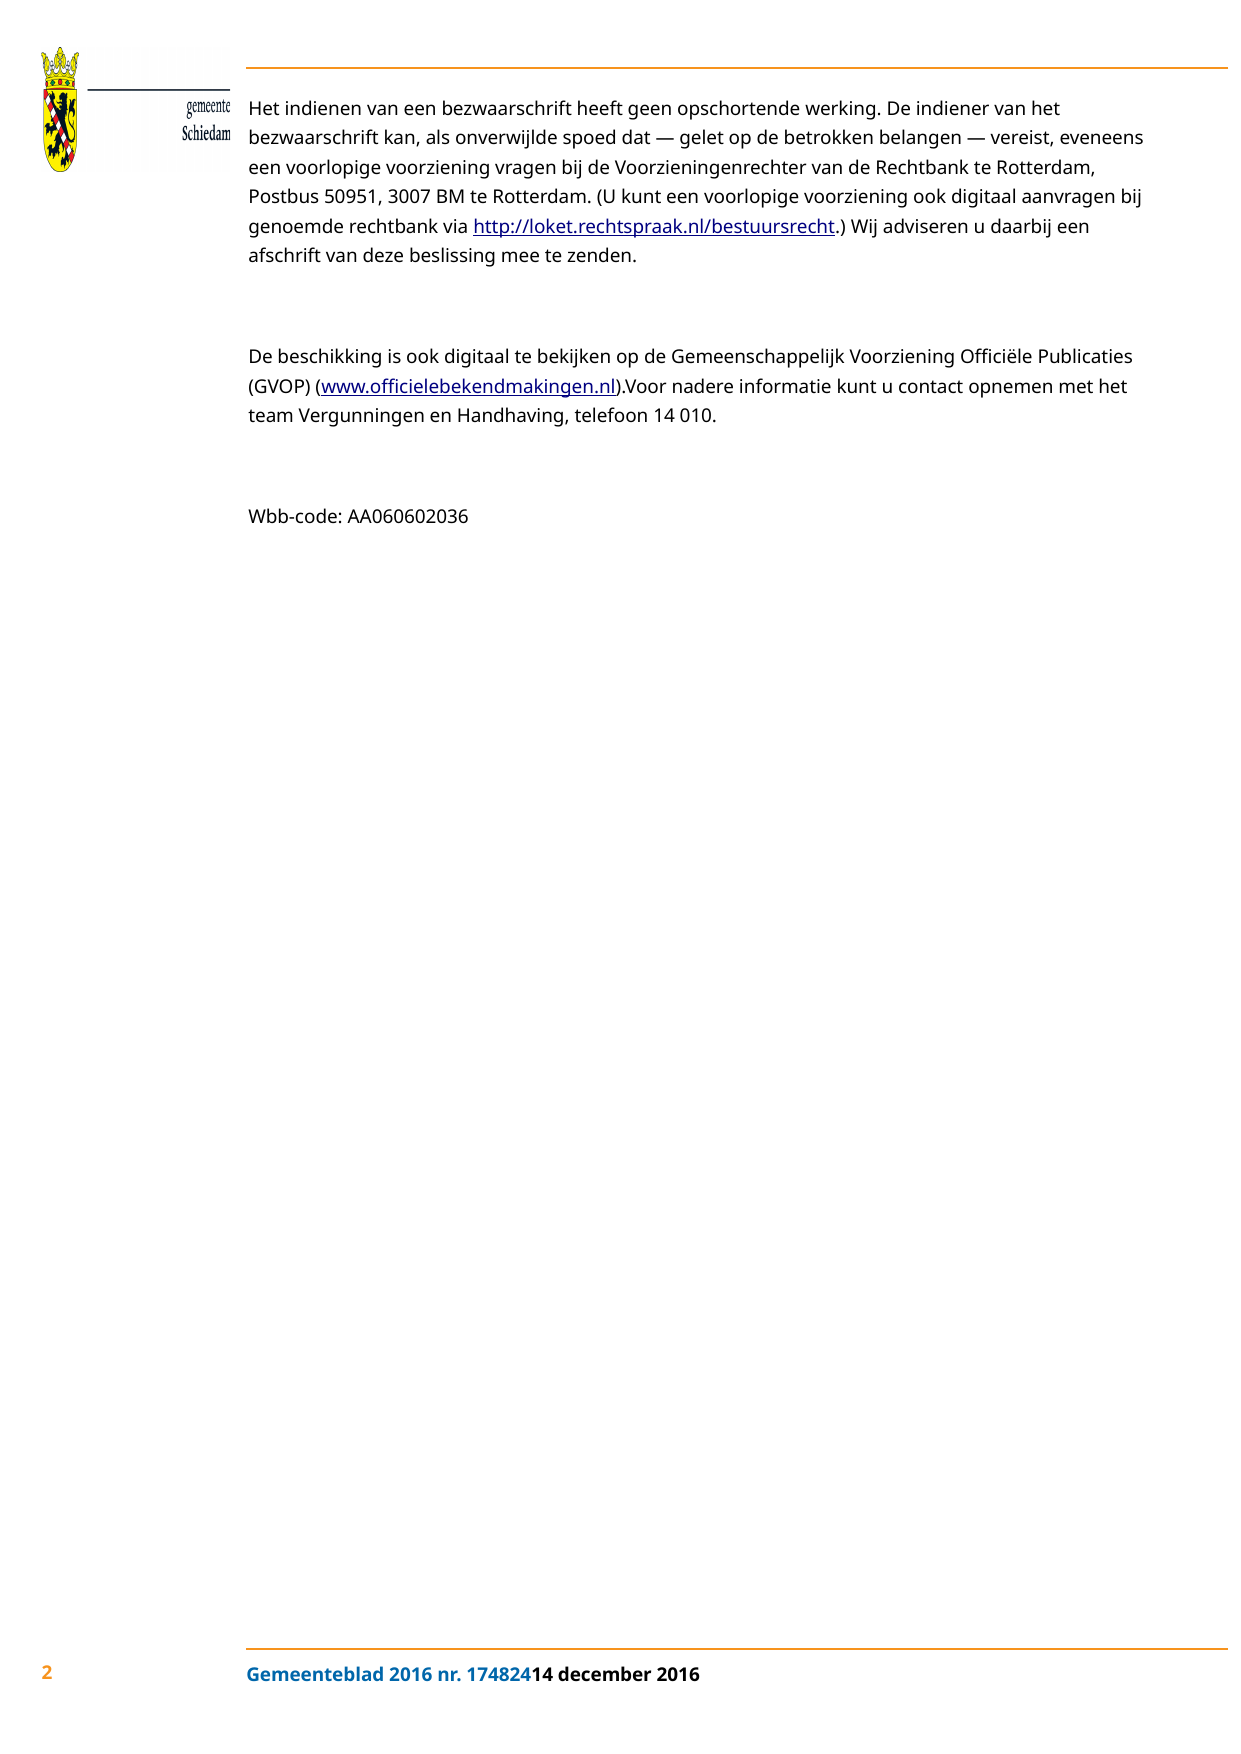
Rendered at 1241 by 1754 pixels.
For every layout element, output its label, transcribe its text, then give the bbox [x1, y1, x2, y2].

text Het indienen van een bezwaarschrift heeft geen opschortende werking. De indiener van het bezwaarschrift kan, als onverwijlde spoed dat — gelet op de betrokken belangen — vereist, eveneens een voorlopige voorziening vragen bij de Voorzieningenrechter van de Rechtbank te Rotterdam, Postbus 50951, 3007 BM te Rotterdam. (U kunt een voorlopige voorziening ook digitaal aanvragen bij genoemde rechtbank via http://loket.rechtspraak.nl/bestuursrecht.) Wij adviseren u daarbij een afschrift van deze beslissing mee te zenden. [248, 95, 1152, 268]
text De beschikking is ook digitaal te bekijken op de Gemeenschappelijk Voorziening Officiële Publicaties (GVOP) (www.officielebekendmakingen.nl).Voor nadere informatie kunt u contact opnemen met het team Vergunningen en Handhaving, telefoon 14 010. [248, 343, 1152, 428]
text Wbb-code: AA060602036 [248, 503, 1152, 529]
picture [41, 47, 231, 172]
